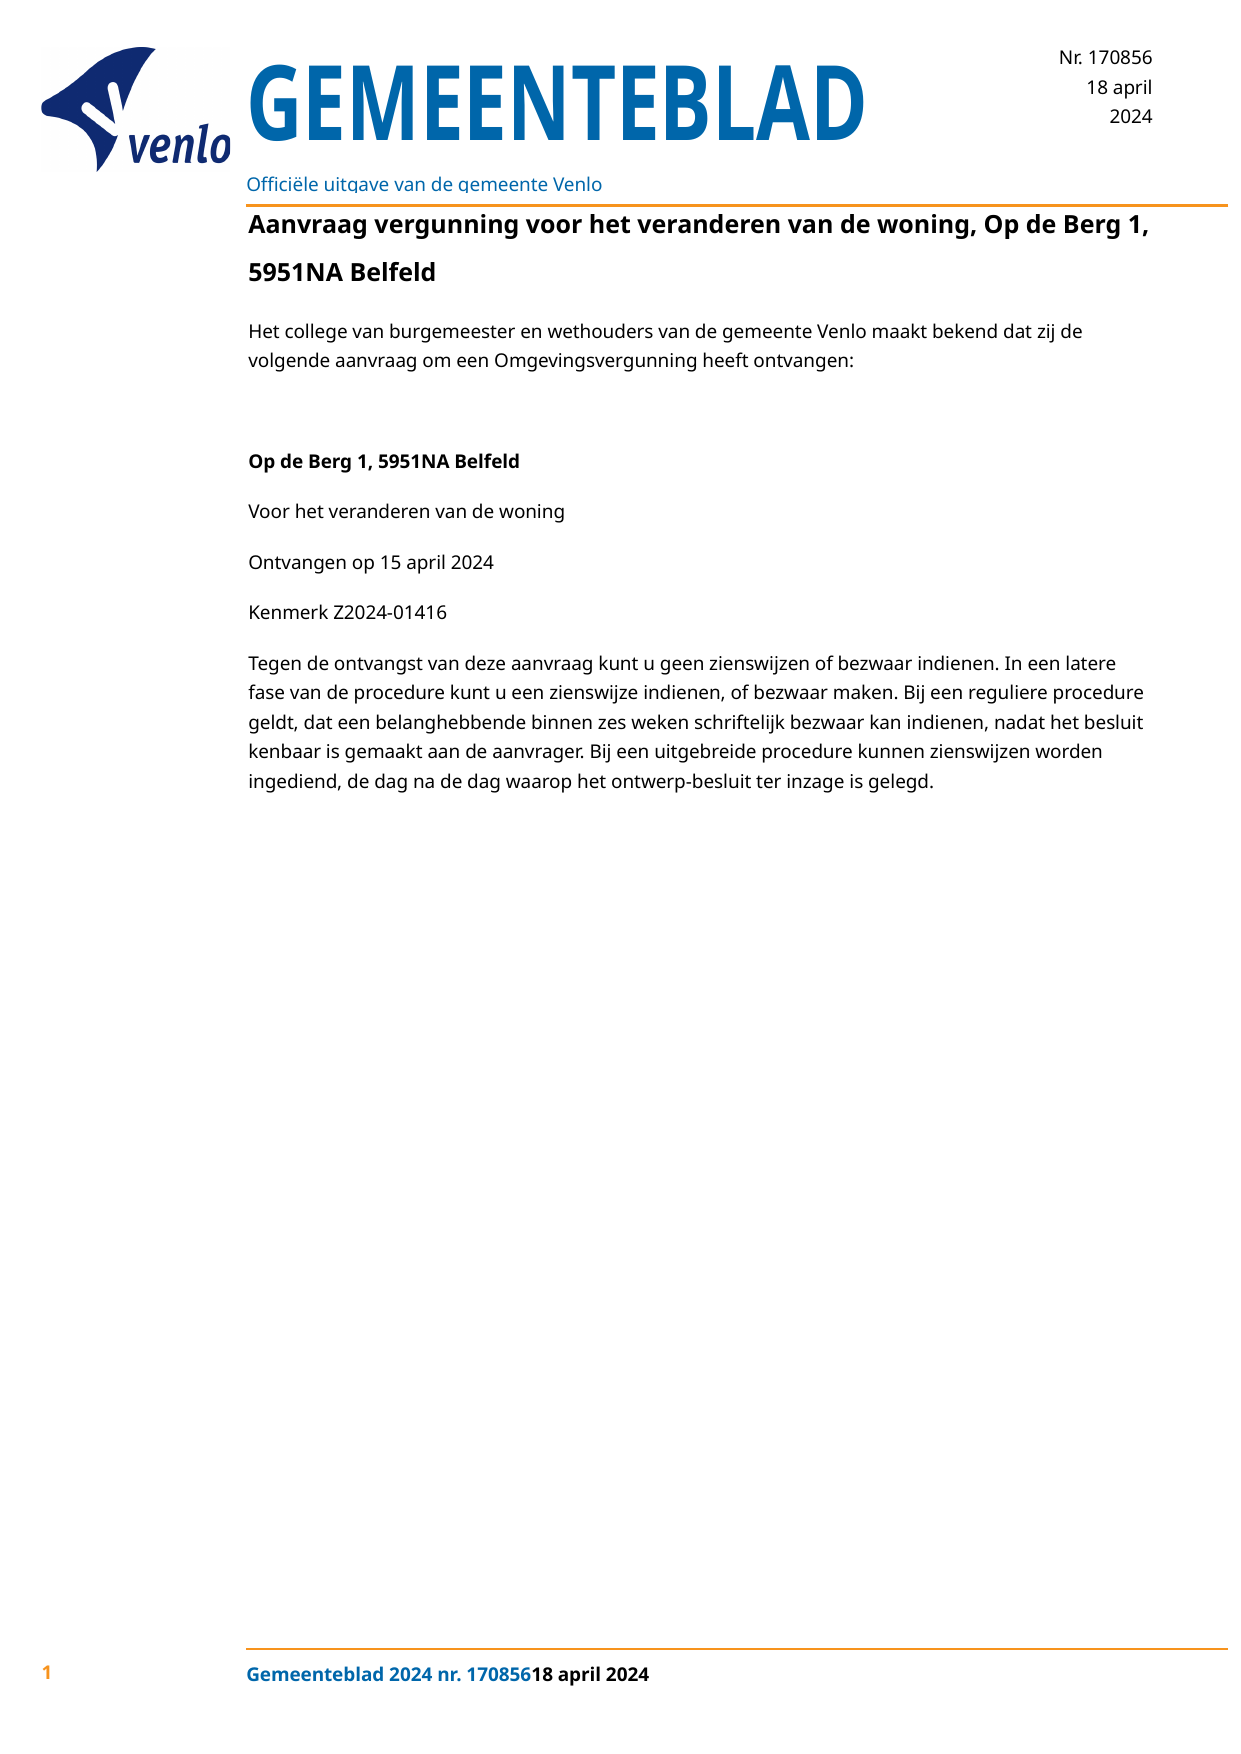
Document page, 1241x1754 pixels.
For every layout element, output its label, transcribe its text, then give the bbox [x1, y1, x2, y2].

text Ontvangen op 15 april 2024 [248, 549, 1152, 575]
text Kenmerk Z2024-01416 [248, 599, 1152, 625]
picture [41, 47, 231, 172]
text Op de Berg 1, 5951NA Belfeld [248, 448, 1152, 474]
text Tegen de ontvangst van deze aanvraag kunt u geen zienswijzen of bezwaar indienen. In een latere fase van de procedure kunt u een zienswijze indienen, of bezwaar maken. Bij een reguliere procedure geldt, dat een belanghebbende binnen zes weken schriftelijk bezwaar kan indienen, nadat het besluit kenbaar is gemaakt aan de aanvrager. Bij een uitgebreide procedure kunnen zienswijzen worden ingediend, de dag na de dag waarop het ontwerp-besluit ter inzage is gelegd. [248, 650, 1152, 794]
text Aanvraag vergunning voor het veranderen van de woning, Op de Berg 1, 5951NA Belfeld [248, 207, 1152, 288]
text Voor het veranderen van de woning [248, 499, 1152, 524]
text Het college van burgemeester en wethouders van de gemeente Venlo maakt bekend dat zij de volgende aanvraag om een Omgevingsvergunning heeft ontvangen: [248, 318, 1152, 373]
